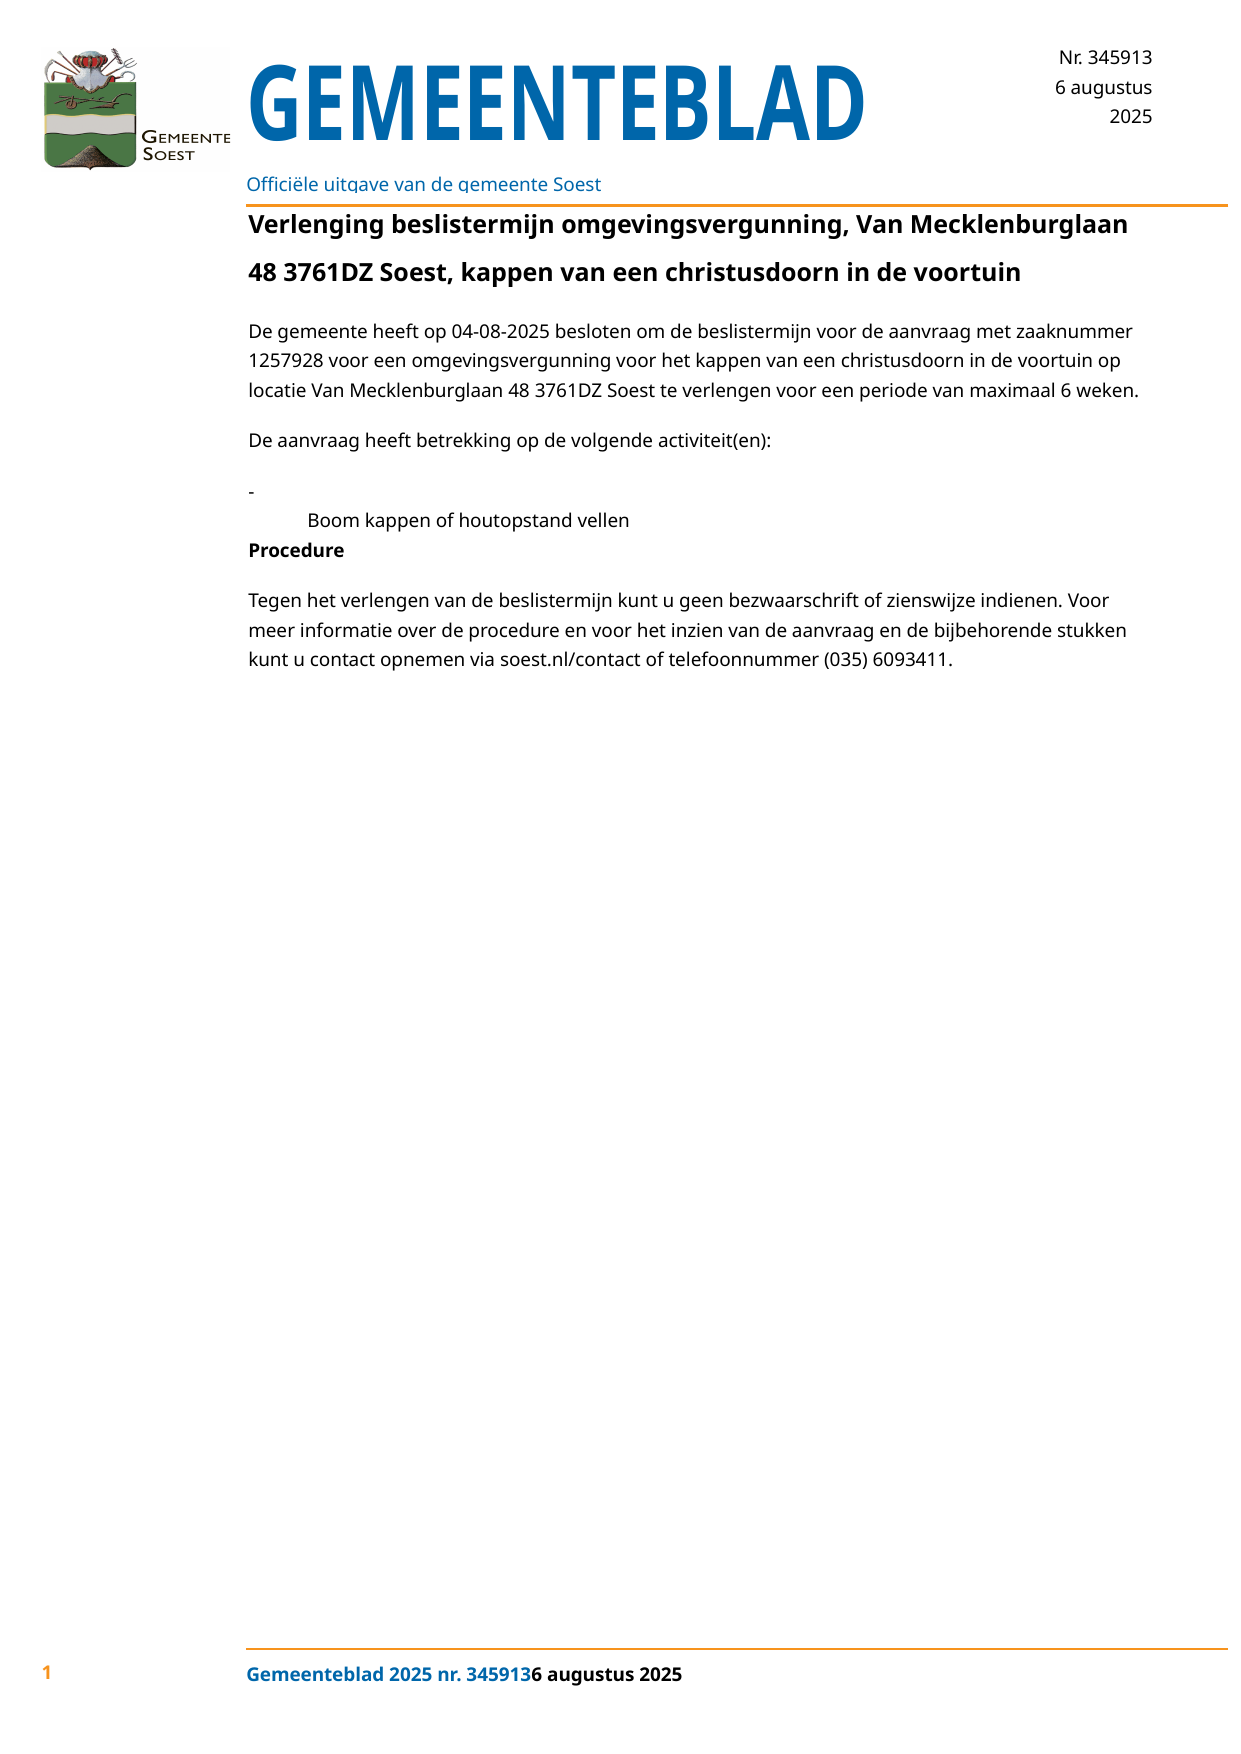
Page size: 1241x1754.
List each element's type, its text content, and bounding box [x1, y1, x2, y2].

text Verlenging beslistermijn omgevingsvergunning, Van Mecklenburglaan 48 3761DZ Soest, kappen van een christusdoorn in de voortuin [248, 207, 1152, 288]
text Procedure [248, 537, 1152, 563]
list Boom kappen of houtopstand vellen [248, 507, 1152, 533]
text De aanvraag heeft betrekking op de volgende activiteit(en): [248, 427, 1152, 453]
text Tegen het verlengen van de beslistermijn kunt u geen bezwaarschrift of zienswijze indienen. Voor meer informatie over de procedure en voor het inzien van de aanvraag en de bijbehorende stukken kunt u contact opnemen via soest.nl/contact of telefoonnummer (035) 6093411. [248, 587, 1152, 672]
picture [41, 47, 231, 172]
text De gemeente heeft op 04-08-2025 besloten om de beslistermijn voor de aanvraag met zaaknummer 1257928 voor een omgevingsvergunning voor het kappen van een christusdoorn in de voortuin op locatie Van Mecklenburglaan 48 3761DZ Soest te verlengen voor een periode van maximaal 6 weken. [248, 318, 1152, 403]
